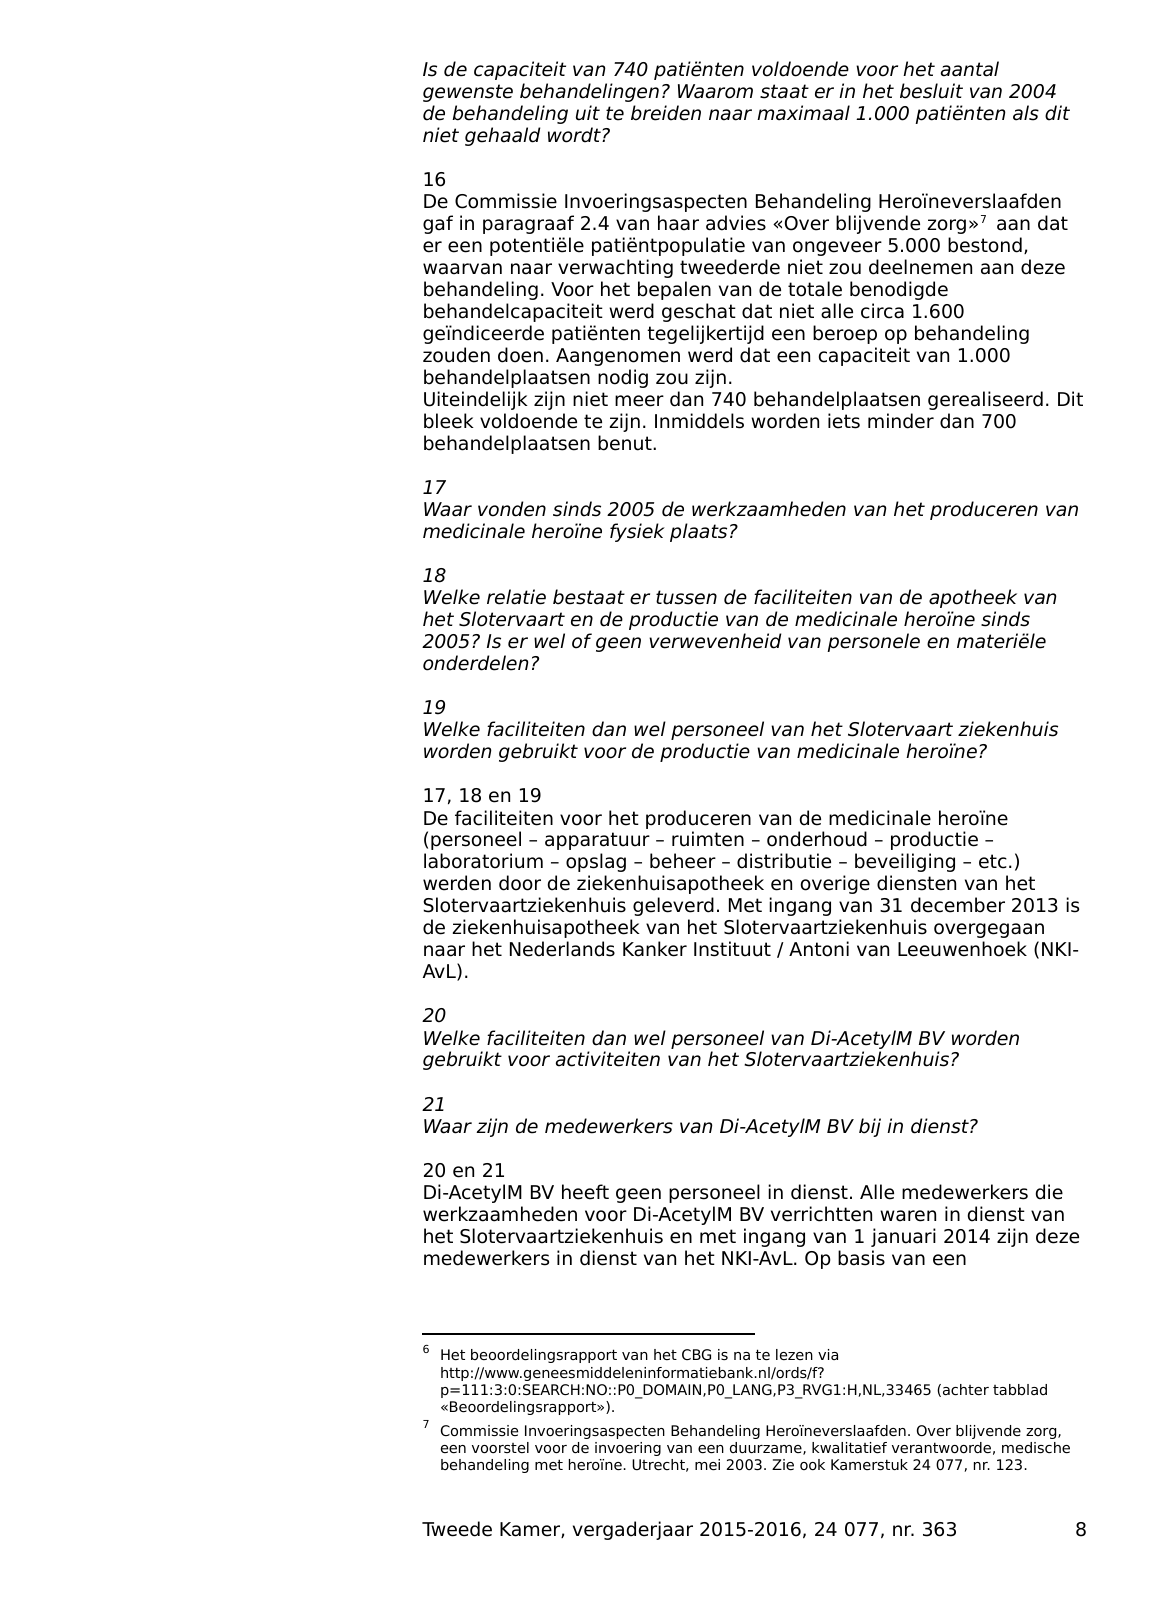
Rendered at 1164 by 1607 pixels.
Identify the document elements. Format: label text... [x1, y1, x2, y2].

text Commissie Invoeringsaspecten Behandeling Heroïneverslaafden. Over blijvende zorg, een voorstel voor de invoering van een duurzame, kwalitatief verantwoorde, medische behandeling met heroïne. Utrecht, mei 2003. Zie ook Kamerstuk 24 077, nr. 123. [422, 1418, 1087, 1474]
text 20 en 21 [422, 1160, 1087, 1182]
text Waar zijn de medewerkers van Di-AcetylM BV bij in dienst? [422, 1116, 1087, 1137]
text De Commissie Invoeringsaspecten Behandeling Heroïneverslaafden gaf in paragraaf 2.4 van haar advies «Over blijvende zorg» aan dat er een potentiële patiëntpopulatie van ongeveer 5.000 bestond, waarvan naar verwachting tweederde niet zou deelnemen aan deze behandeling. Voor het bepalen van de totale benodigde behandelcapaciteit werd geschat dat niet alle circa 1.600 geïndiceerde patiënten tegelijkertijd een beroep op behandeling zouden doen. Aangenomen werd dat een capaciteit van 1.000 behandelplaatsen nodig zou zijn. [422, 191, 1087, 389]
text Is de capaciteit van 740 patiënten voldoende voor het aantal gewenste behandelingen? Waarom staat er in het besluit van 2004 de behandeling uit te breiden naar maximaal 1.000 patiënten als dit niet gehaald wordt? [422, 59, 1087, 147]
text Uiteindelijk zijn niet meer dan 740 behandelplaatsen gerealiseerd. Dit bleek voldoende te zijn. Inmiddels worden iets minder dan 700 behandelplaatsen benut. [422, 389, 1087, 455]
text Di-AcetylM BV heeft geen personeel in dienst. Alle medewerkers die werkzaamheden voor Di-AcetylM BV verrichtten waren in dienst van het Slotervaartziekenhuis en met ingang van 1 januari 2014 zijn deze medewerkers in dienst van het NKI-AvL. Op basis van een [422, 1182, 1087, 1269]
text Welke faciliteiten dan wel personeel van het Slotervaart ziekenhuis worden gebruikt voor de productie van medicinale heroïne? [422, 719, 1087, 763]
text Welke faciliteiten dan wel personeel van Di-AcetylM BV worden gebruikt voor activiteiten van het Slotervaartziekenhuis? [422, 1027, 1087, 1071]
text 19 [422, 697, 1087, 719]
text Waar vonden sinds 2005 de werkzaamheden van het produceren van medicinale heroïne fysiek plaats? [422, 499, 1087, 543]
text Het beoordelingsrapport van het CBG is na te lezen via http://www.geneesmiddeleninformatiebank.nl/ords/f?p=111:3:0:SEARCH:NO::P0_DOMAIN,P0_LANG,P3_RVG1:H,NL,33465 (achter tabblad «Beoordelingsrapport»). [422, 1343, 1087, 1416]
text De faciliteiten voor het produceren van de medicinale heroïne (personeel – apparatuur – ruimten – onderhoud – productie – laboratorium – opslag – beheer – distributie – beveiliging – etc.) werden door de ziekenhuisapotheek en overige diensten van het Slotervaartziekenhuis geleverd. Met ingang van 31 december 2013 is de ziekenhuisapotheek van het Slotervaartziekenhuis overgegaan naar het Nederlands Kanker Instituut / Antoni van Leeuwenhoek (NKI-AvL). [422, 807, 1087, 983]
text 17, 18 en 19 [422, 785, 1087, 807]
text 21 [422, 1093, 1087, 1116]
text 18 [422, 565, 1087, 587]
text 20 [422, 1005, 1087, 1027]
text Welke relatie bestaat er tussen de faciliteiten van de apotheek van het Slotervaart en de productie van de medicinale heroïne sinds 2005? Is er wel of geen verwevenheid van personele en materiële onderdelen? [422, 587, 1087, 675]
text 17 [422, 477, 1087, 499]
text 16 [422, 169, 1087, 191]
